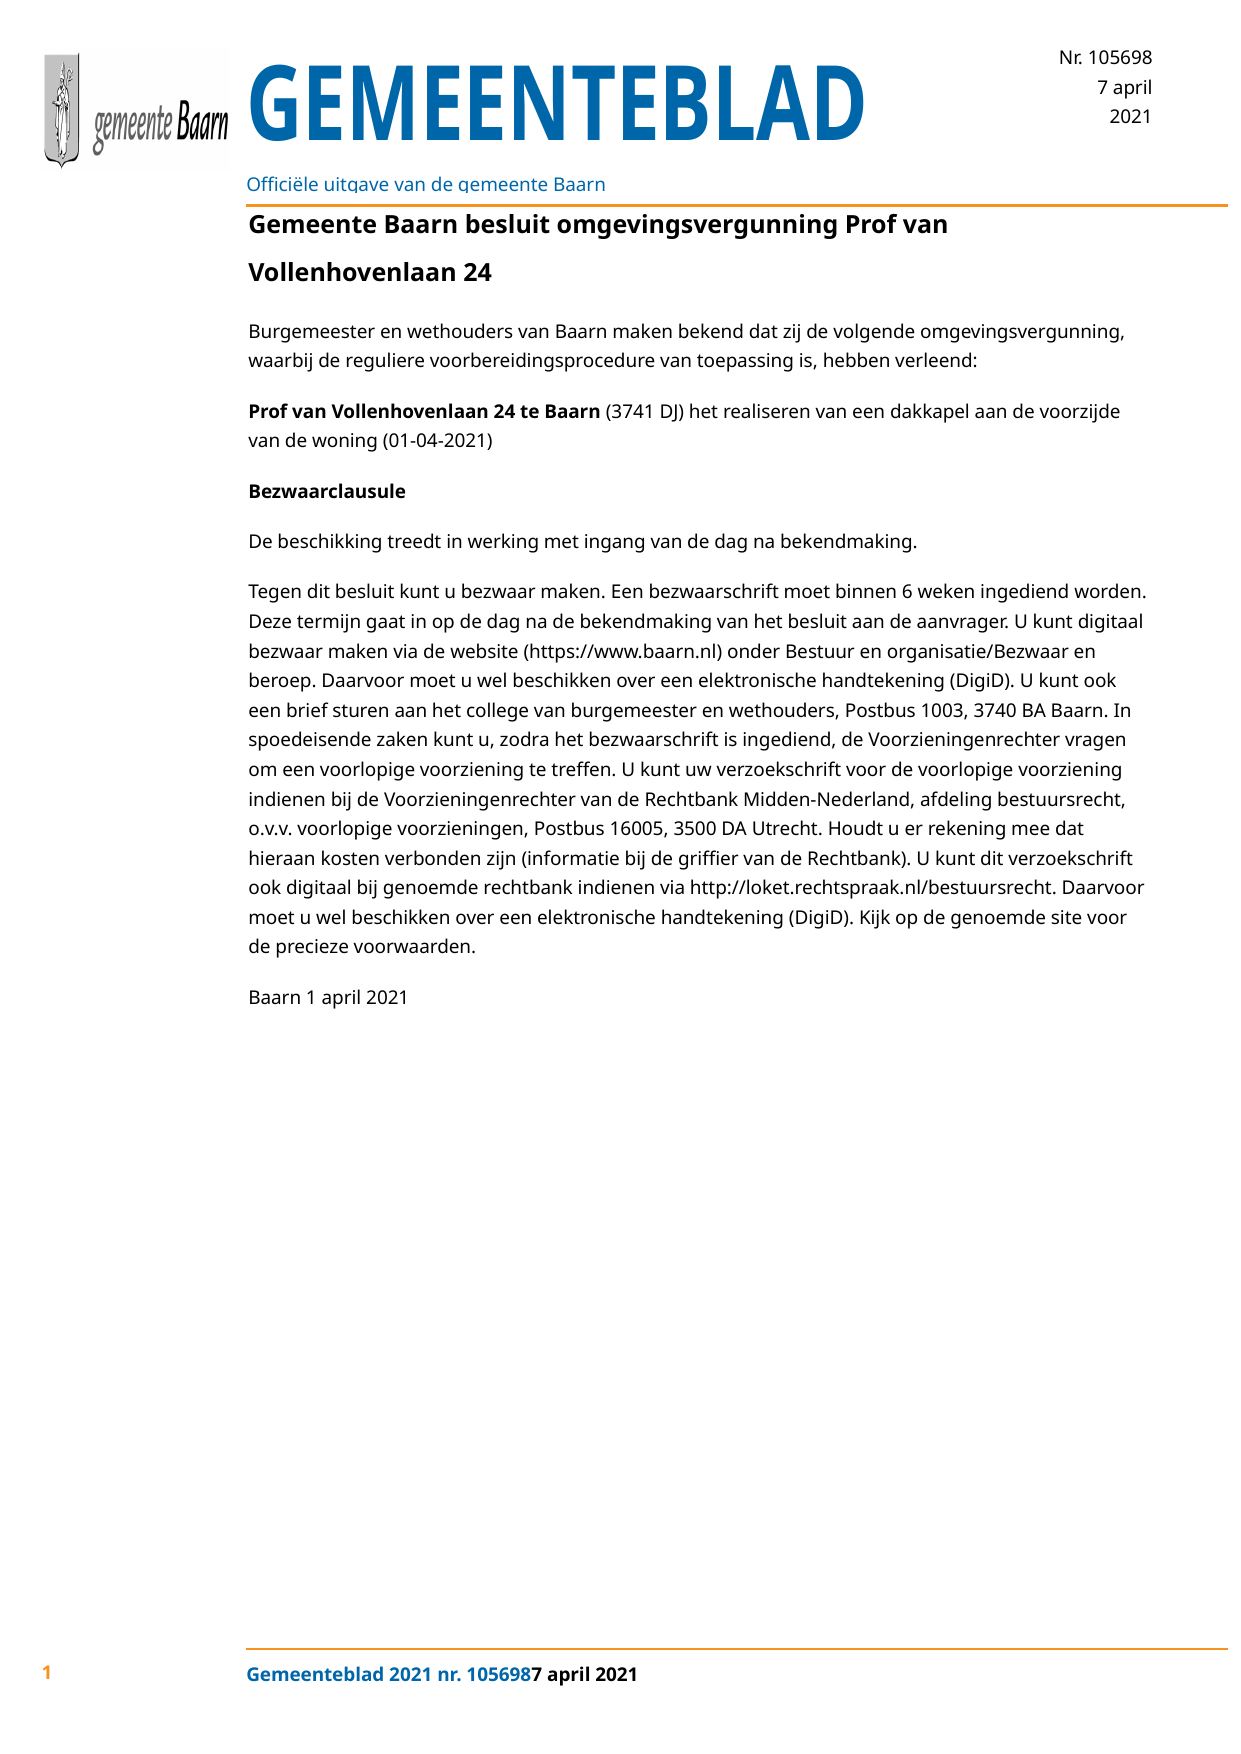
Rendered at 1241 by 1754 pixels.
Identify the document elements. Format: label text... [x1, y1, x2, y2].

text Tegen dit besluit kunt u bezwaar maken. Een bezwaarschrift moet binnen 6 weken ingediend worden. Deze termijn gaat in op de dag na de bekendmaking van het besluit aan de aanvrager. U kunt digitaal bezwaar maken via de website (https://www.baarn.nl) onder Bestuur en organisatie/Bezwaar en beroep. Daarvoor moet u wel beschikken over een elektronische handtekening (DigiD). U kunt ook een brief sturen aan het college van burgemeester en wethouders, Postbus 1003, 3740 BA Baarn. In spoedeisende zaken kunt u, zodra het bezwaarschrift is ingediend, de Voorzieningenrechter vragen om een voorlopige voorziening te treffen. U kunt uw verzoekschrift voor de voorlopige voorziening indienen bij de Voorzieningenrechter van de Rechtbank Midden-Nederland, afdeling bestuursrecht, o.v.v. voorlopige voorzieningen, Postbus 16005, 3500 DA Utrecht. Houdt u er rekening mee dat hieraan kosten verbonden zijn (informatie bij de griffier van de Rechtbank). U kunt dit verzoekschrift ook digitaal bij genoemde rechtbank indienen via http://loket.rechtspraak.nl/bestuursrecht. Daarvoor moet u wel beschikken over een elektronische handtekening (DigiD). Kijk op de genoemde site voor de precieze voorwaarden. [248, 579, 1152, 959]
text Baarn 1 april 2021 [248, 984, 1152, 1010]
text Prof van Vollenhovenlaan 24 te Baarn (3741 DJ) het realiseren van een dakkapel aan de voorzijde van de woning (01-04-2021) [248, 398, 1152, 453]
text Bezwaarclausule [248, 478, 1152, 504]
picture [41, 47, 231, 172]
text Burgemeester en wethouders van Baarn maken bekend dat zij de volgende omgevingsvergunning, waarbij de reguliere voorbereidingsprocedure van toepassing is, hebben verleend: [248, 318, 1152, 373]
text Gemeente Baarn besluit omgevingsvergunning Prof van Vollenhovenlaan 24 [248, 207, 1152, 288]
text De beschikking treedt in werking met ingang van de dag na bekendmaking. [248, 528, 1152, 554]
